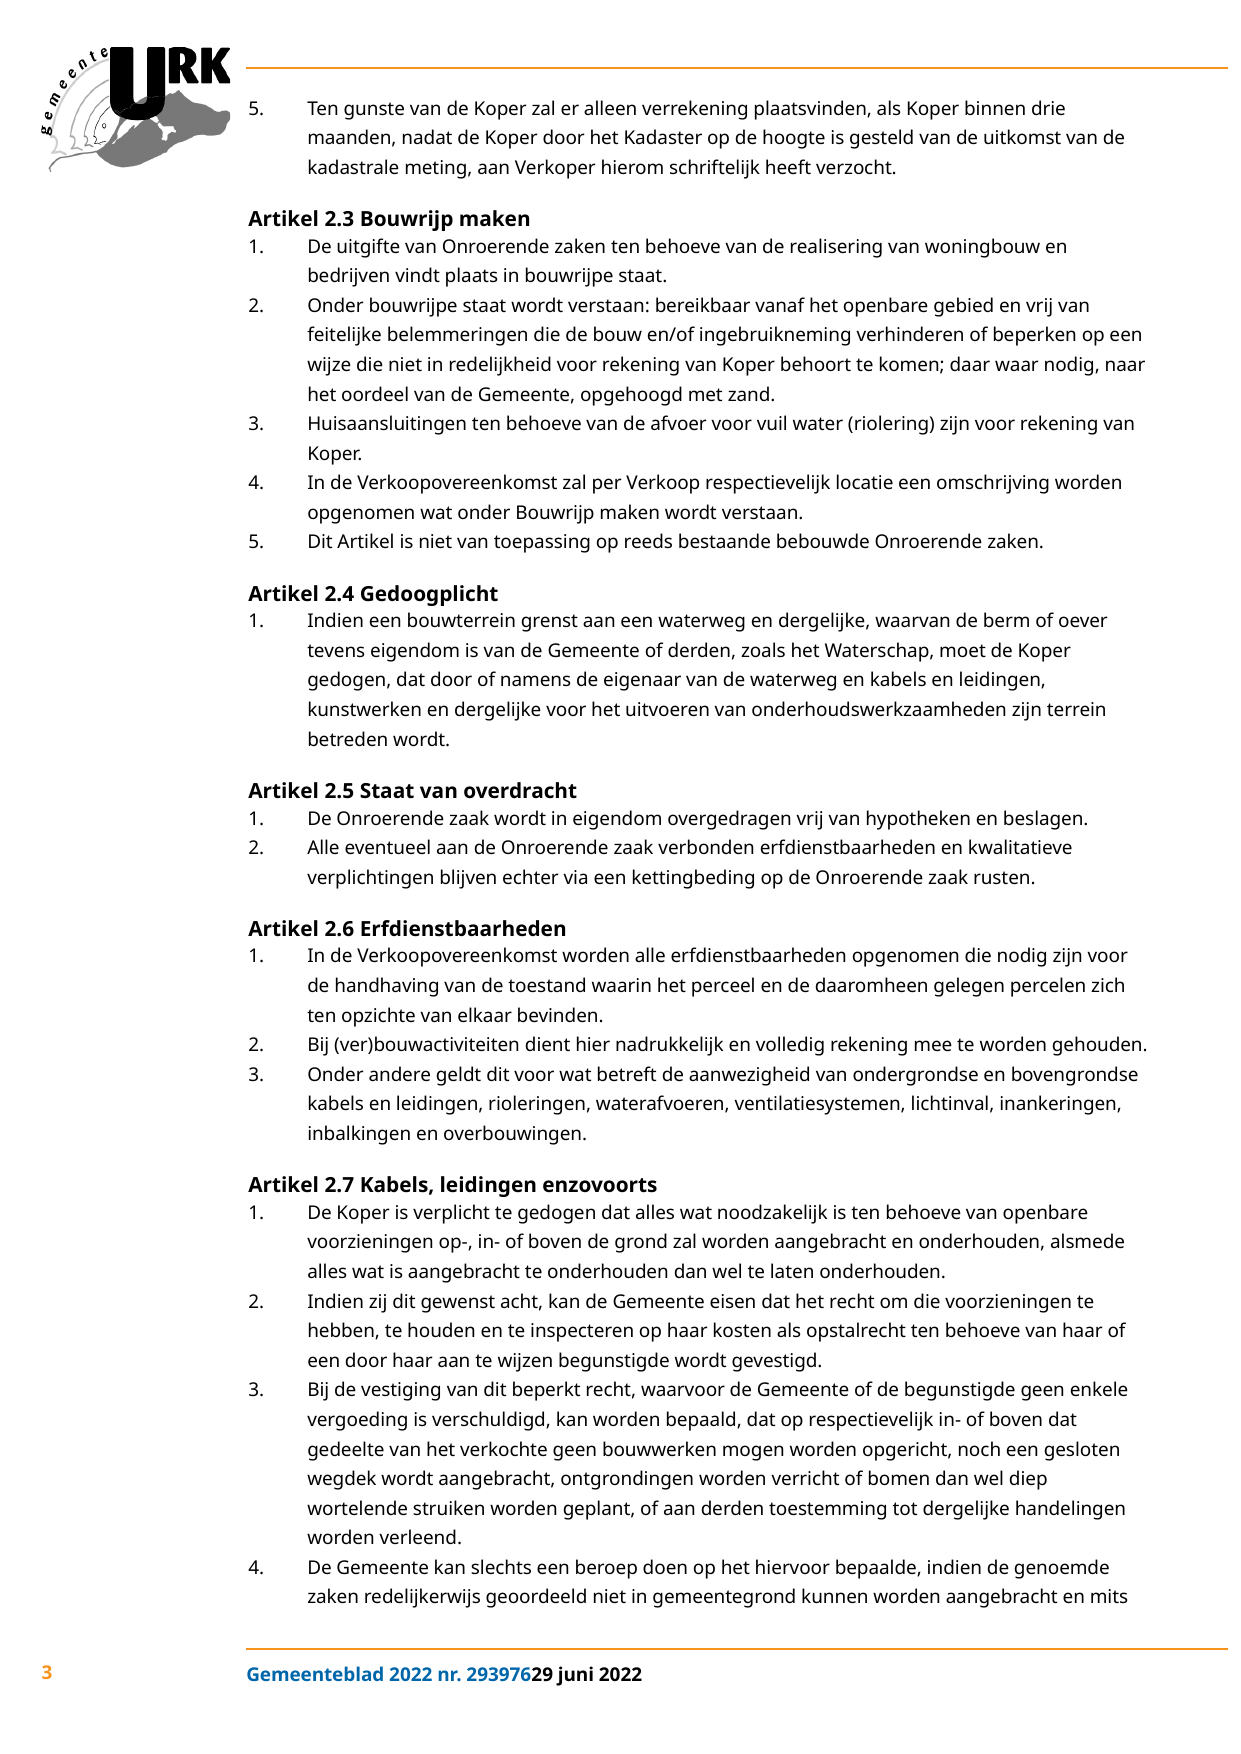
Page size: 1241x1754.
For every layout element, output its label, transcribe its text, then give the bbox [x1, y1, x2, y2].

text Artikel 2.4 Gedoogplicht [248, 579, 1152, 607]
list Onder bouwrijpe staat wordt verstaan: bereikbaar vanaf het openbare gebied en vrij van feitelijke belemmeringen die de bouw en/of ingebruikneming verhinderen of beperken op een wijze die niet in redelijkheid voor rekening van Koper behoort te komen; daar waar nodig, naar het oordeel van de Gemeente, opgehoogd met zand. [248, 292, 1152, 406]
list De Onroerende zaak wordt in eigendom overgedragen vrij van hypotheken en beslagen. [248, 805, 1152, 830]
list Indien een bouwterrein grenst aan een waterweg en dergelijke, waarvan de berm of oever tevens eigendom is van de Gemeente of derden, zoals het Waterschap, moet de Koper gedogen, dat door of namens de eigenaar van de waterweg en kabels en leidingen, kunstwerken en dergelijke voor het uitvoeren van onderhoudswerkzaamheden zijn terrein betreden wordt. [248, 607, 1152, 752]
list Indien zij dit gewenst acht, kan de Gemeente eisen dat het recht om die voorzieningen te hebben, te houden en te inspecteren op haar kosten als opstalrecht ten behoeve van haar of een door haar aan te wijzen begunstigde wordt gevestigd. [248, 1288, 1152, 1373]
text Artikel 2.5 Staat van overdracht [248, 776, 1152, 805]
list Onder andere geldt dit voor wat betreft de aanwezigheid van ondergrondse en bovengrondse kabels en leidingen, rioleringen, waterafvoeren, ventilatiesystemen, lichtinval, inankeringen, inbalkingen en overbouwingen. [248, 1061, 1152, 1146]
list Bij de vestiging van dit beperkt recht, waarvoor de Gemeente of de begunstigde geen enkele vergoeding is verschuldigd, kan worden bepaald, dat op respectievelijk in- of boven dat gedeelte van het verkochte geen bouwwerken mogen worden opgericht, noch een gesloten wegdek wordt aangebracht, ontgrondingen worden verricht of bomen dan wel diep wortelende struiken worden geplant, of aan derden toestemming tot dergelijke handelingen worden verleend. [248, 1377, 1152, 1550]
list Dit Artikel is niet van toepassing op reeds bestaande bebouwde Onroerende zaken. [248, 529, 1152, 554]
picture [41, 47, 231, 172]
list De uitgifte van Onroerende zaken ten behoeve van de realisering van woningbouw en bedrijven vindt plaats in bouwrijpe staat. [248, 233, 1152, 288]
list De Gemeente kan slechts een beroep doen op het hiervoor bepaalde, indien de genoemde zaken redelijkerwijs geoordeeld niet in gemeentegrond kunnen worden aangebracht en mits [248, 1554, 1152, 1609]
list Ten gunste van de Koper zal er alleen verrekening plaatsvinden, als Koper binnen drie maanden, nadat de Koper door het Kadaster op de hoogte is gesteld van de uitkomst van de kadastrale meting, aan Verkoper hierom schriftelijk heeft verzocht. [248, 95, 1152, 180]
list In de Verkoopovereenkomst zal per Verkoop respectievelijk locatie een omschrijving worden opgenomen wat onder Bouwrijp maken wordt verstaan. [248, 469, 1152, 525]
list Bij (ver)bouwactiviteiten dient hier nadrukkelijk en volledig rekening mee te worden gehouden. [248, 1031, 1152, 1057]
list De Koper is verplicht te gedogen dat alles wat noodzakelijk is ten behoeve van openbare voorzieningen op-, in- of boven de grond zal worden aangebracht en onderhouden, alsmede alles wat is aangebracht te onderhouden dan wel te laten onderhouden. [248, 1199, 1152, 1284]
list In de Verkoopovereenkomst worden alle erfdienstbaarheden opgenomen die nodig zijn voor de handhaving van de toestand waarin het perceel en de daaromheen gelegen percelen zich ten opzichte van elkaar bevinden. [248, 943, 1152, 1028]
text Artikel 2.3 Bouwrijp maken [248, 204, 1152, 233]
text Artikel 2.7 Kabels, leidingen enzovoorts [248, 1171, 1152, 1199]
list Huisaansluitingen ten behoeve van de afvoer voor vuil water (riolering) zijn voor rekening van Koper. [248, 410, 1152, 466]
text Artikel 2.6 Erfdienstbaarheden [248, 914, 1152, 943]
list Alle eventueel aan de Onroerende zaak verbonden erfdienstbaarheden en kwalitatieve verplichtingen blijven echter via een kettingbeding op de Onroerende zaak rusten. [248, 834, 1152, 889]
